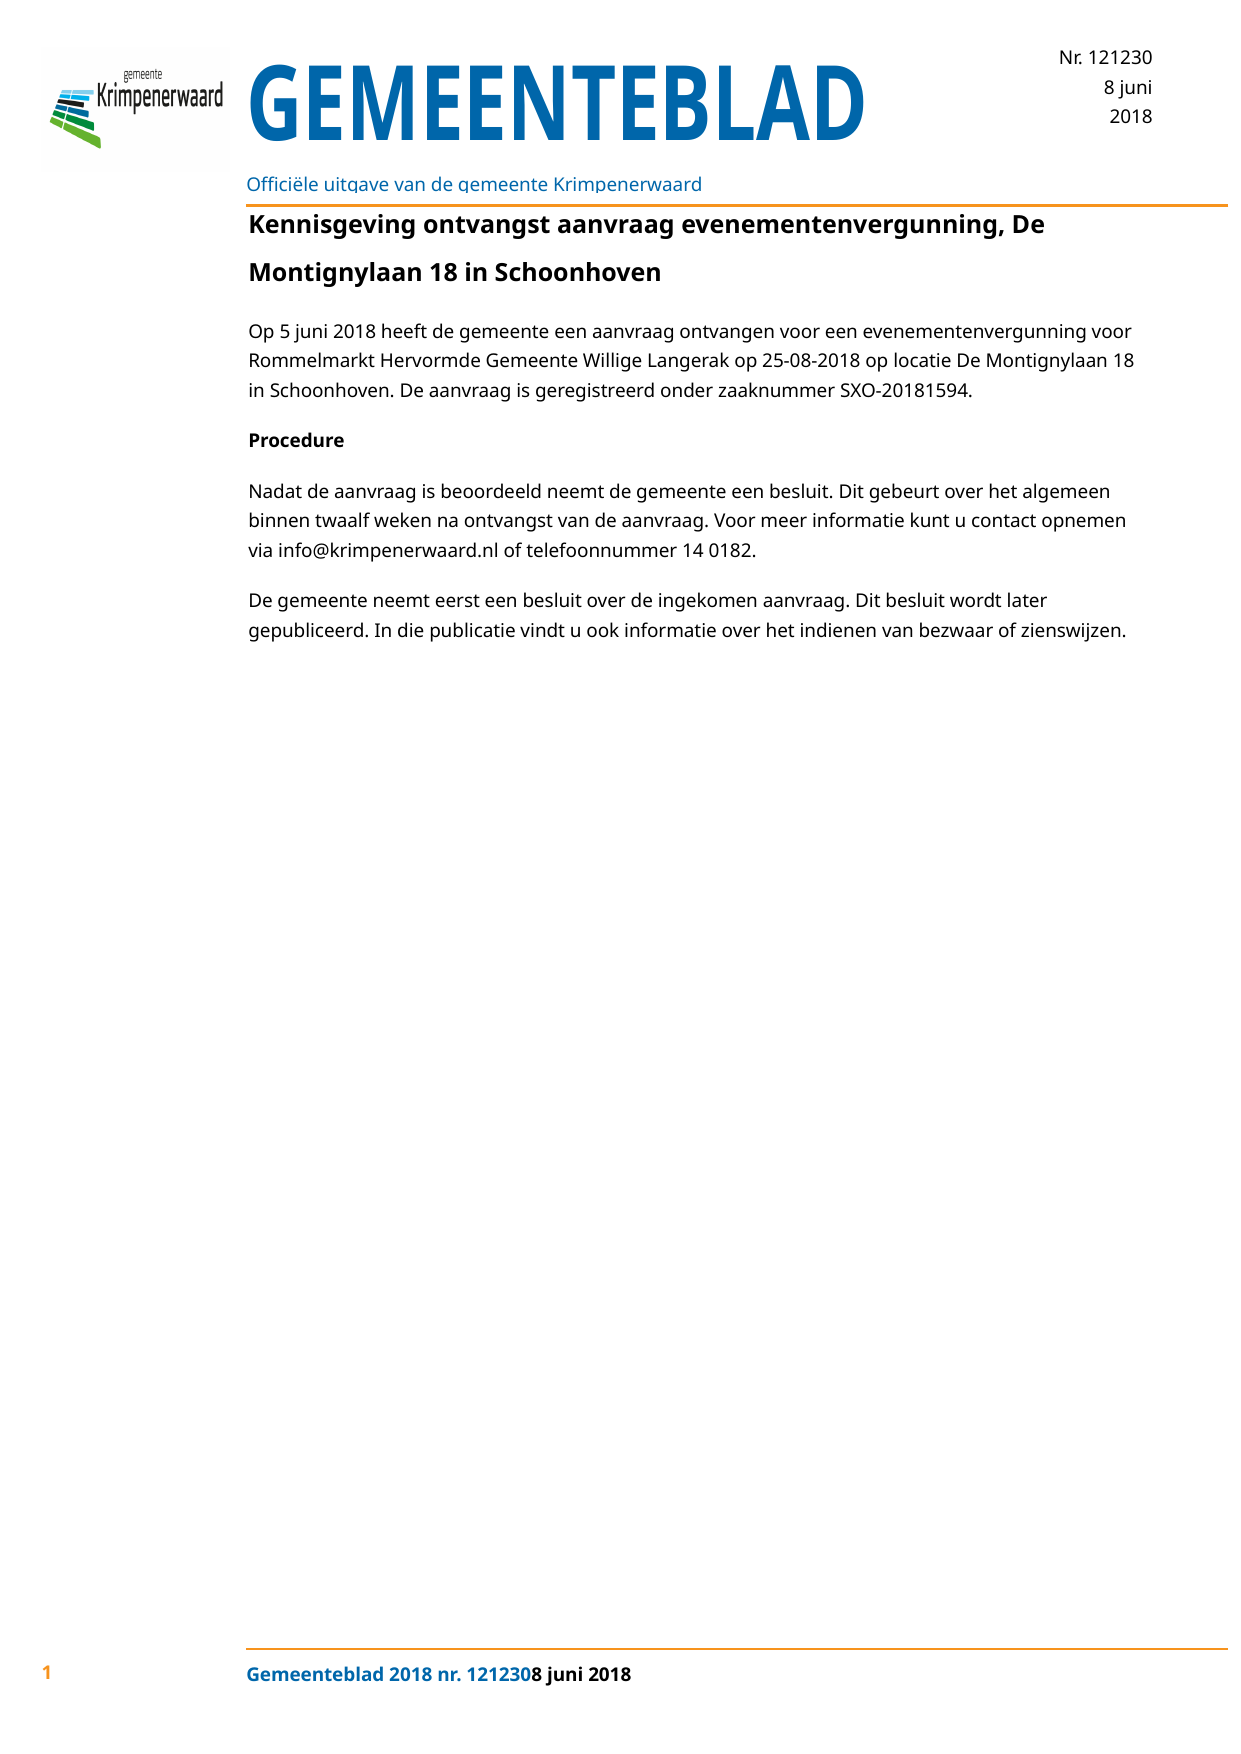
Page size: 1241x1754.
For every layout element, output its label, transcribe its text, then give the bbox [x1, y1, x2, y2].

text De gemeente neemt eerst een besluit over de ingekomen aanvraag. Dit besluit wordt later gepubliceerd. In die publicatie vindt u ook informatie over het indienen van bezwaar of zienswijzen. [248, 587, 1152, 643]
text Nadat de aanvraag is beoordeeld neemt de gemeente een besluit. Dit gebeurt over het algemeen binnen twaalf weken na ontvangst van de aanvraag. Voor meer informatie kunt u contact opnemen via info@krimpenerwaard.nl of telefoonnummer 14 0182. [248, 478, 1152, 563]
text Op 5 juni 2018 heeft de gemeente een aanvraag ontvangen voor een evenementenvergunning voor Rommelmarkt Hervormde Gemeente Willige Langerak op 25-08-2018 op locatie De Montignylaan 18 in Schoonhoven. De aanvraag is geregistreerd onder zaaknummer SXO-20181594. [248, 318, 1152, 403]
text Procedure [248, 427, 1152, 453]
text Kennisgeving ontvangst aanvraag evenementenvergunning, De Montignylaan 18 in Schoonhoven [248, 207, 1152, 288]
picture [41, 47, 231, 172]
